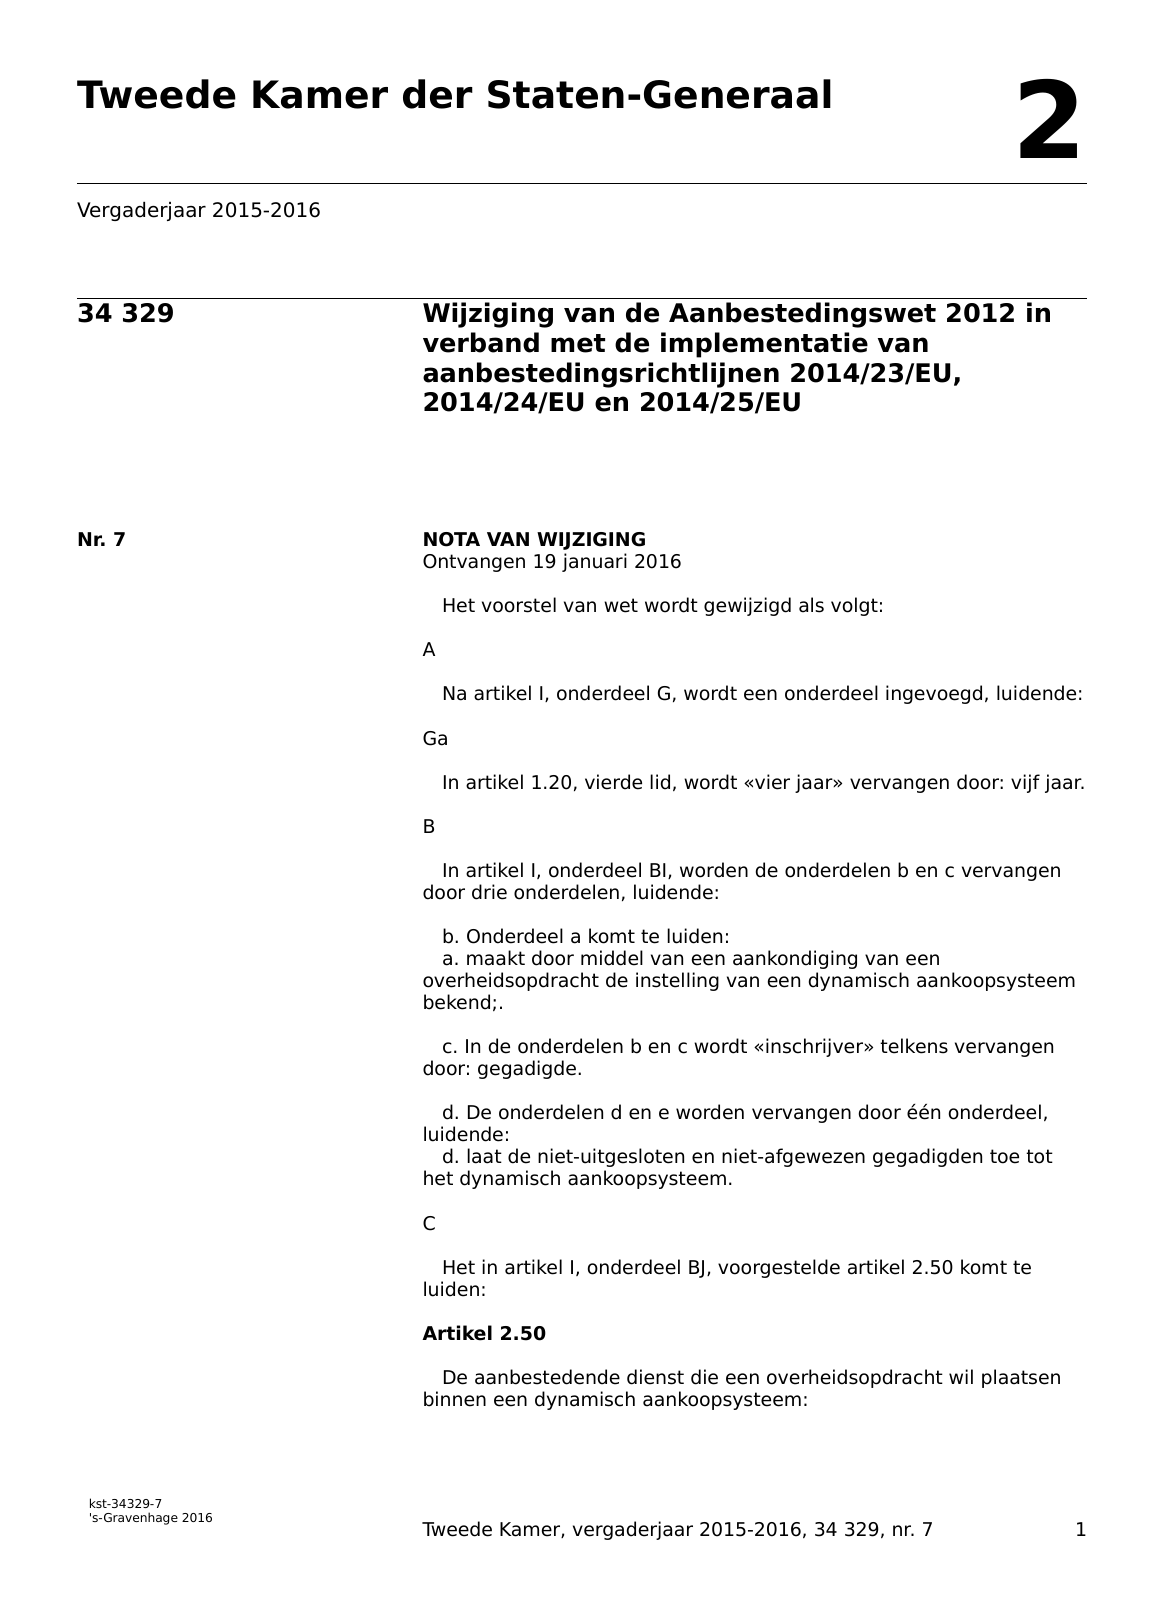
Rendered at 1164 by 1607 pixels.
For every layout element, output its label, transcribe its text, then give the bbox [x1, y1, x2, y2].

text 's-Gravenhage 2016 [88, 1511, 323, 1525]
subtitle B [422, 816, 1087, 838]
subtitle Ga [422, 727, 1087, 749]
text c. In de onderdelen b en c wordt «inschrijver» telkens vervangen door: gegadigde. [422, 1036, 1087, 1080]
text a. maakt door middel van een aankondiging van een overheidsopdracht de instelling van een dynamisch aankoopsysteem bekend;. [422, 948, 1087, 1014]
text b. Onderdeel a komt te luiden: [422, 926, 1087, 948]
subtitle 34 329 Wijziging van de Aanbestedingswet 2012 in verband met de implementatie van aanbestedingsrichtlijnen 2014/23/EU, 2014/24/EU en 2014/25/EU [77, 299, 1087, 418]
table_cell Vergaderjaar 2015-2016 [77, 184, 1087, 298]
text In artikel I, onderdeel BI, worden de onderdelen b en c vervangen door drie onderdelen, luidende: [422, 860, 1087, 904]
text d. De onderdelen d en e worden vervangen door één onderdeel, luidende: [422, 1102, 1087, 1146]
text d. laat de niet-uitgesloten en niet-afgewezen gegadigden toe tot het dynamisch aankoopsysteem. [422, 1146, 1087, 1190]
text kst-34329-7 [88, 1497, 323, 1511]
subtitle A [422, 639, 1087, 661]
subtitle Nr. 7 NOTA VAN WIJZIGING [77, 529, 1087, 551]
text De aanbestedende dienst die een overheidsopdracht wil plaatsen binnen een dynamisch aankoopsysteem: [422, 1367, 1087, 1411]
text Het in artikel I, onderdeel BJ, voorgestelde artikel 2.50 komt te luiden: [422, 1257, 1087, 1301]
text In artikel 1.20, vierde lid, wordt «vier jaar» vervangen door: vijf jaar. [422, 772, 1087, 793]
table_header 2 [886, 59, 1087, 183]
subtitle C [422, 1212, 1087, 1234]
text Na artikel I, onderdeel G, wordt een onderdeel ingevoegd, luidende: [422, 683, 1087, 705]
text Het voorstel van wet wordt gewijzigd als volgt: [422, 595, 1087, 617]
text Ontvangen 19 januari 2016 [422, 551, 1087, 573]
subtitle Artikel 2.50 [422, 1323, 1087, 1345]
table_header Tweede Kamer der Staten-Generaal [77, 59, 886, 183]
